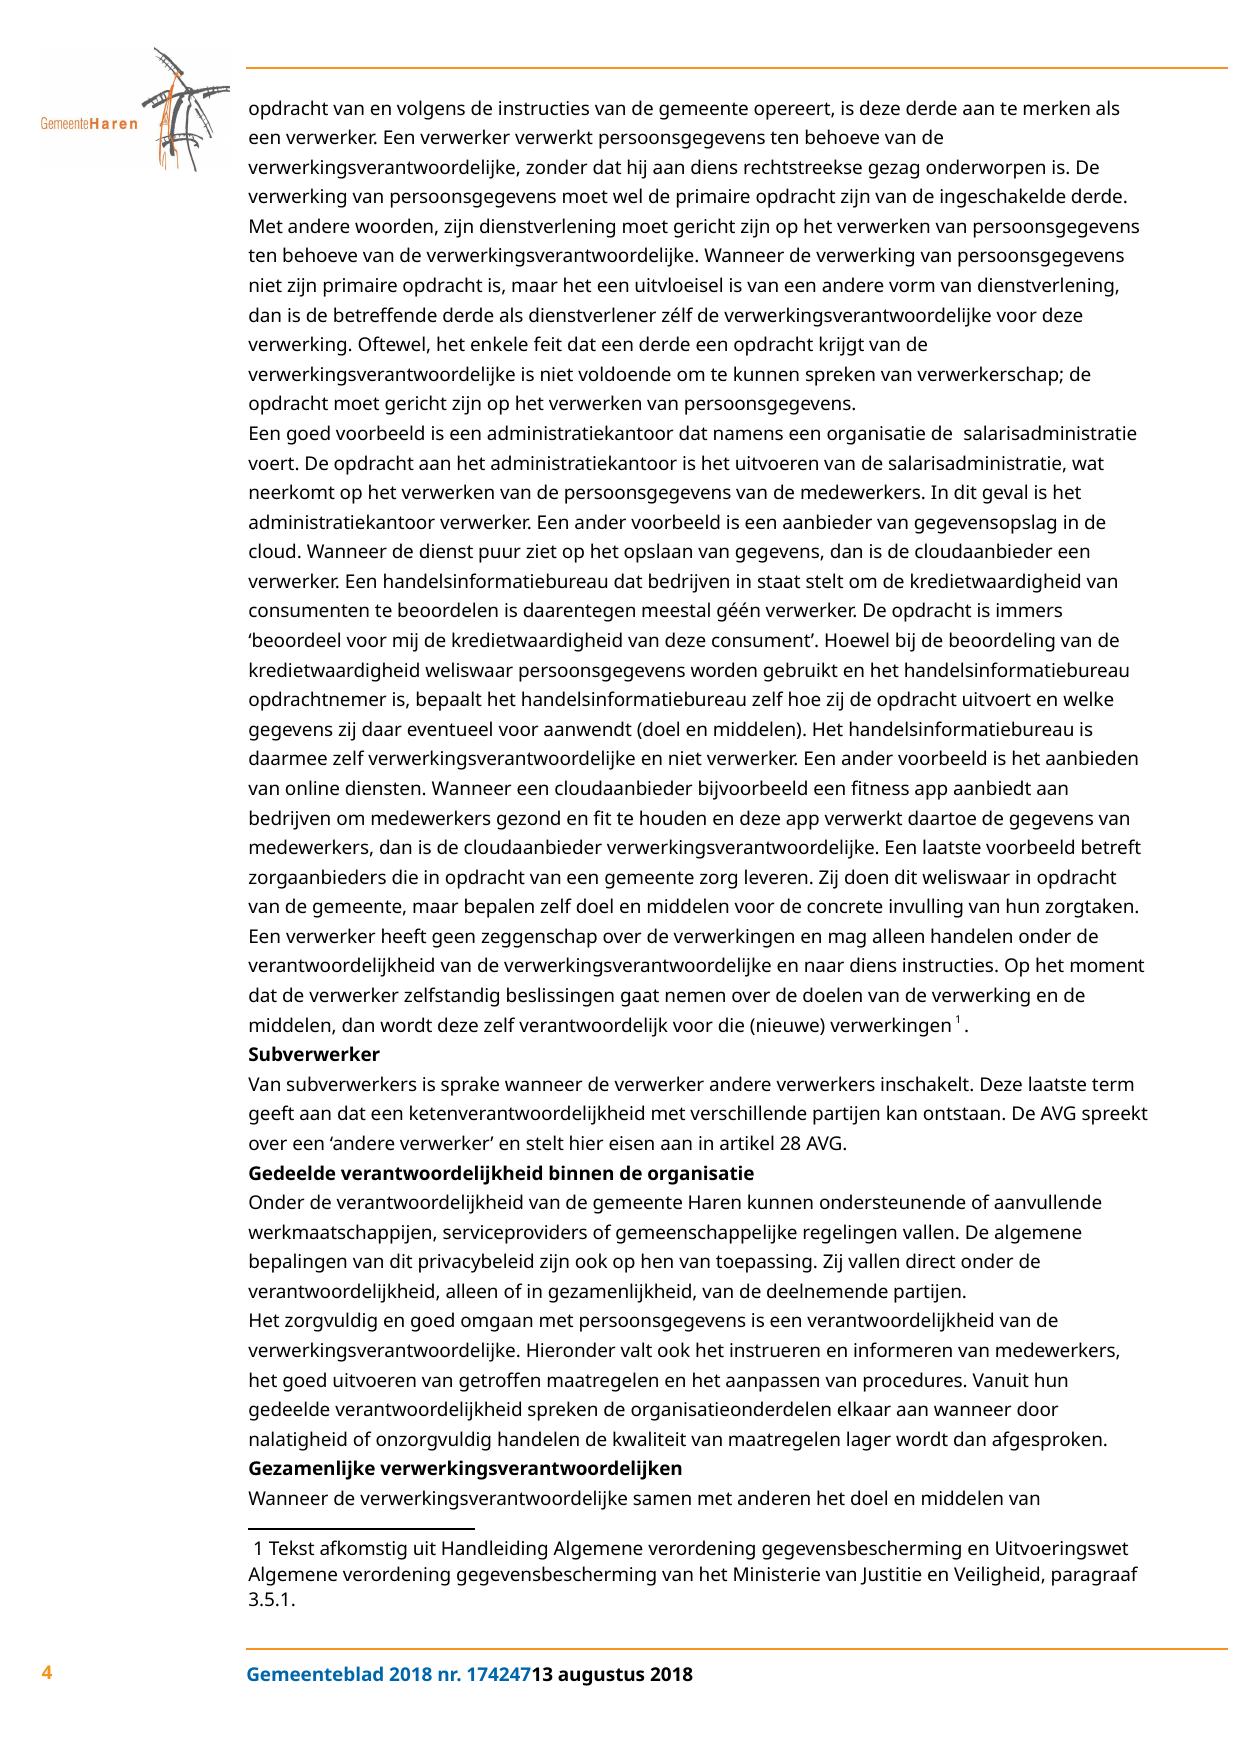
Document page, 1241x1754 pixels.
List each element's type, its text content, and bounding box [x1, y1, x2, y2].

text Subverwerker [248, 1041, 1152, 1067]
text Gezamenlijke verwerkingsverantwoordelijken [248, 1456, 1152, 1481]
text Wanneer de verwerkingsverantwoordelijke samen met anderen het doel en middelen van [248, 1485, 1152, 1511]
text Gedeelde verantwoordelijkheid binnen de organisatie [248, 1160, 1152, 1186]
text Het zorgvuldig en goed omgaan met persoonsgegevens is een verantwoordelijkheid van de verwerkingsverantwoordelijke. Hieronder valt ook het instrueren en informeren van medewerkers, het goed uitvoeren van getroffen maatregelen en het aanpassen van procedures. Vanuit hun gedeelde verantwoordelijkheid spreken de organisatieonderdelen elkaar aan wanneer door nalatigheid of onzorgvuldig handelen de kwaliteit van maatregelen lager wordt dan afgesproken. [248, 1308, 1152, 1452]
text Een goed voorbeeld is een administratiekantoor dat namens een organisatie de salarisadministratie voert. De opdracht aan het administratiekantoor is het uitvoeren van de salarisadministratie, wat neerkomt op het verwerken van de persoonsgegevens van de medewerkers. In dit geval is het administratiekantoor verwerker. Een ander voorbeeld is een aanbieder van gegevensopslag in de cloud. Wanneer de dienst puur ziet op het opslaan van gegevens, dan is de cloudaanbieder een verwerker. Een handelsinformatiebureau dat bedrijven in staat stelt om de kredietwaardigheid van consumenten te beoordelen is daarentegen meestal géén verwerker. De opdracht is immers ‘beoordeel voor mij de kredietwaardigheid van deze consument’. Hoewel bij de beoordeling van de kredietwaardigheid weliswaar persoonsgegevens worden gebruikt en het handelsinformatiebureau opdrachtnemer is, bepaalt het handelsinformatiebureau zelf hoe zij de opdracht uitvoert en welke gegevens zij daar eventueel voor aanwendt (doel en middelen). Het handelsinformatiebureau is daarmee zelf verwerkingsverantwoordelijke en niet verwerker. Een ander voorbeeld is het aanbieden van online diensten. Wanneer een cloudaanbieder bijvoorbeeld een fitness app aanbiedt aan bedrijven om medewerkers gezond en fit te houden en deze app verwerkt daartoe de gegevens van medewerkers, dan is de cloudaanbieder verwerkingsverantwoordelijke. Een laatste voorbeeld betreft zorgaanbieders die in opdracht van een gemeente zorg leveren. Zij doen dit weliswaar in opdracht van de gemeente, maar bepalen zelf doel en middelen voor de concrete invulling van hun zorgtaken. Een verwerker heeft geen zeggenschap over de verwerkingen en mag alleen handelen onder de verantwoordelijkheid van de verwerkingsverantwoordelijke en naar diens instructies. Op het moment dat de verwerker zelfstandig beslissingen gaat nemen over de doelen van de verwerking en de middelen, dan wordt deze zelf verantwoordelijk voor die (nieuwe) verwerkingen. [248, 420, 1152, 1038]
picture [41, 47, 231, 172]
text Tekst afkomstig uit Handleiding Algemene verordening gegevensbescherming en Uitvoeringswet Algemene verordening gegevensbescherming van het Ministerie van Justitie en Veiligheid, paragraaf 3.5.1. [248, 1535, 1152, 1612]
text Van subverwerkers is sprake wanneer de verwerker andere verwerkers inschakelt. Deze laatste term geeft aan dat een ketenverantwoordelijkheid met verschillende partijen kan ontstaan. De AVG spreekt over een ‘andere verwerker’ en stelt hier eisen aan in artikel 28 AVG. [248, 1071, 1152, 1156]
text opdracht van en volgens de instructies van de gemeente opereert, is deze derde aan te merken als een verwerker. Een verwerker verwerkt persoonsgegevens ten behoeve van de verwerkingsverantwoordelijke, zonder dat hij aan diens rechtstreekse gezag onderworpen is. De verwerking van persoonsgegevens moet wel de primaire opdracht zijn van de ingeschakelde derde. Met andere woorden, zijn dienstverlening moet gericht zijn op het verwerken van persoonsgegevens ten behoeve van de verwerkingsverantwoordelijke. Wanneer de verwerking van persoonsgegevens niet zijn primaire opdracht is, maar het een uitvloeisel is van een andere vorm van dienstverlening, dan is de betreffende derde als dienstverlener zélf de verwerkingsverantwoordelijke voor deze verwerking. Oftewel, het enkele feit dat een derde een opdracht krijgt van de verwerkingsverantwoordelijke is niet voldoende om te kunnen spreken van verwerkerschap; de opdracht moet gericht zijn op het verwerken van persoonsgegevens. [248, 95, 1152, 416]
text Onder de verantwoordelijkheid van de gemeente Haren kunnen ondersteunende of aanvullende werkmaatschappijen, serviceproviders of gemeenschappelijke regelingen vallen. De algemene bepalingen van dit privacybeleid zijn ook op hen van toepassing. Zij vallen direct onder de verantwoordelijkheid, alleen of in gezamenlijkheid, van de deelnemende partijen. [248, 1189, 1152, 1304]
